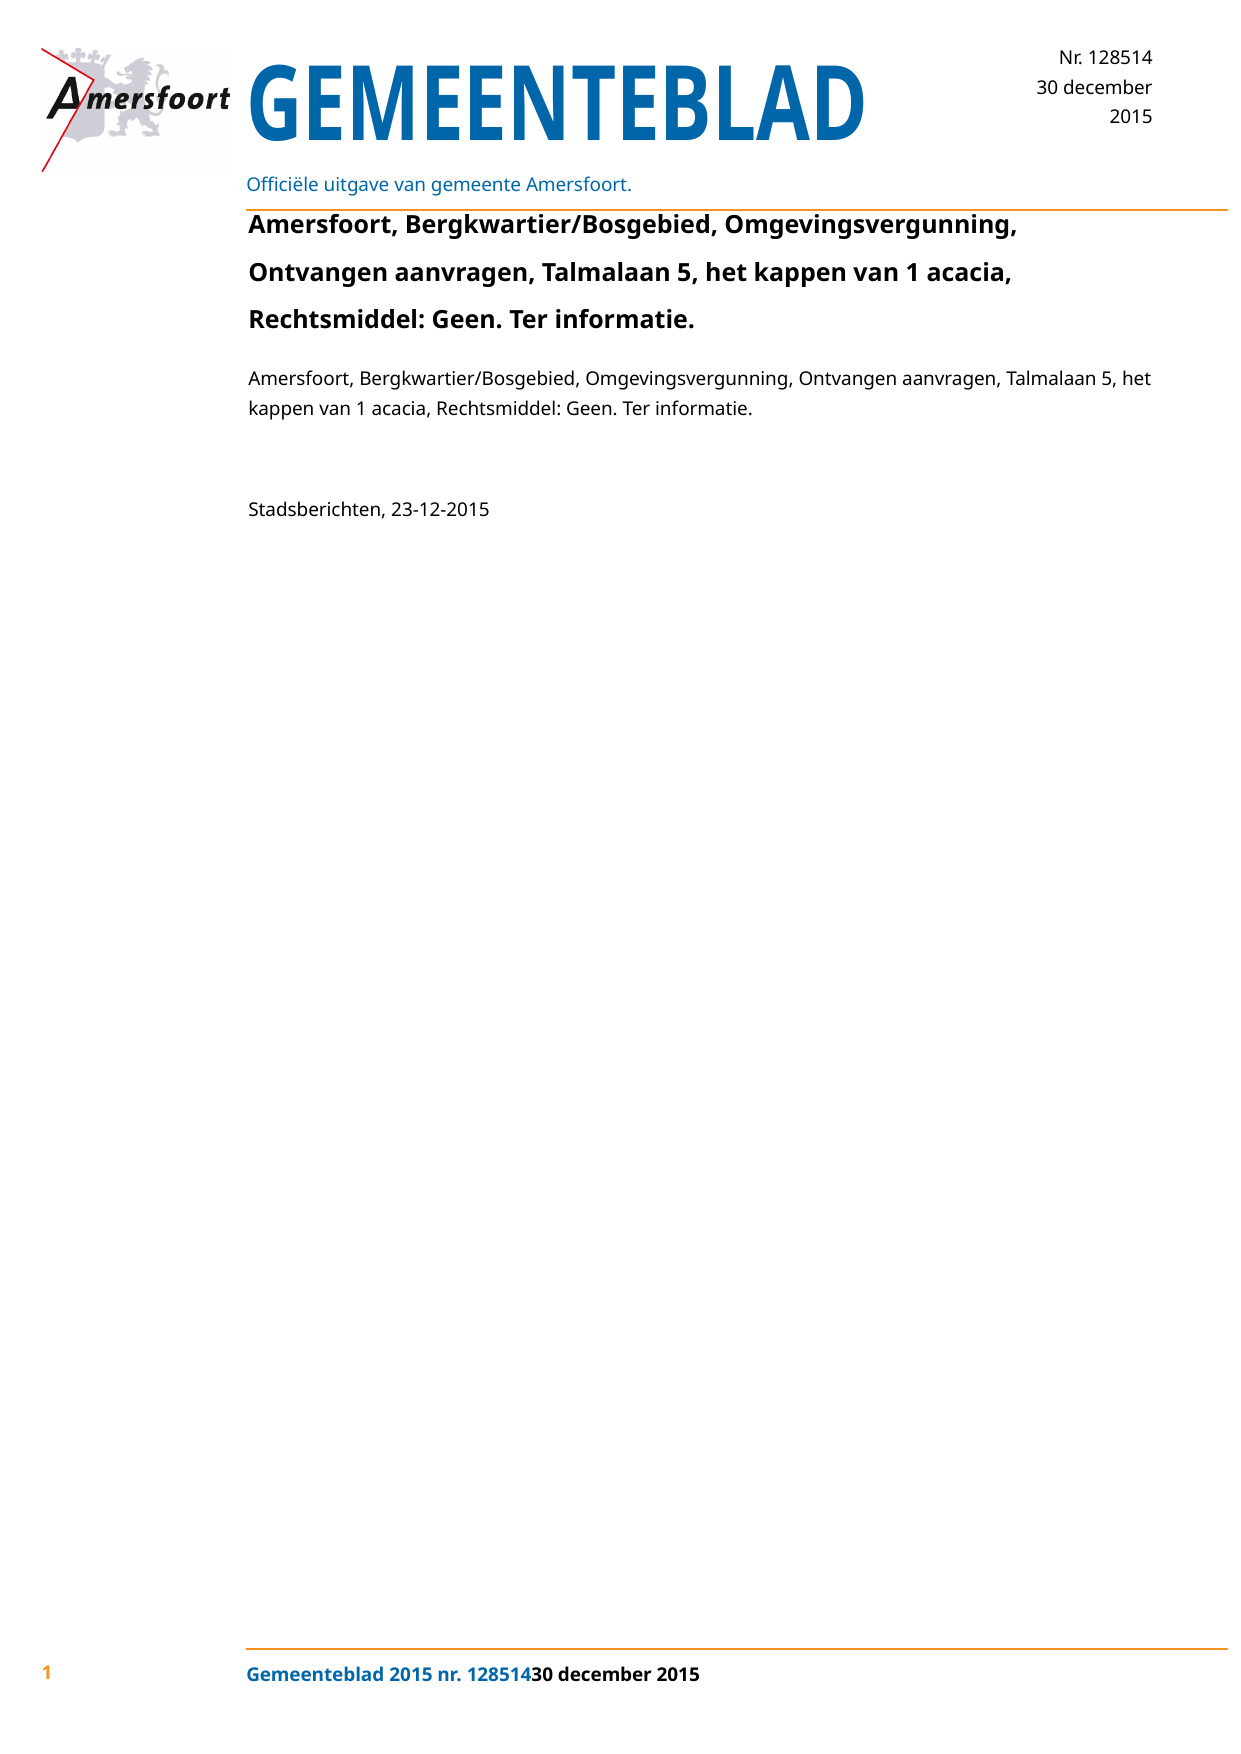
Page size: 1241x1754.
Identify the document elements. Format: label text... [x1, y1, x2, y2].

text Stadsberichten, 23-12-2015 [248, 496, 1152, 522]
picture [41, 47, 231, 172]
text Amersfoort, Bergkwartier/Bosgebied, Omgevingsvergunning, Ontvangen aanvragen, Talmalaan 5, het kappen van 1 acacia, Rechtsmiddel: Geen. Ter informatie. [248, 211, 1152, 336]
text Amersfoort, Bergkwartier/Bosgebied, Omgevingsvergunning, Ontvangen aanvragen, Talmalaan 5, het kappen van 1 acacia, Rechtsmiddel: Geen. Ter informatie. [248, 366, 1152, 421]
